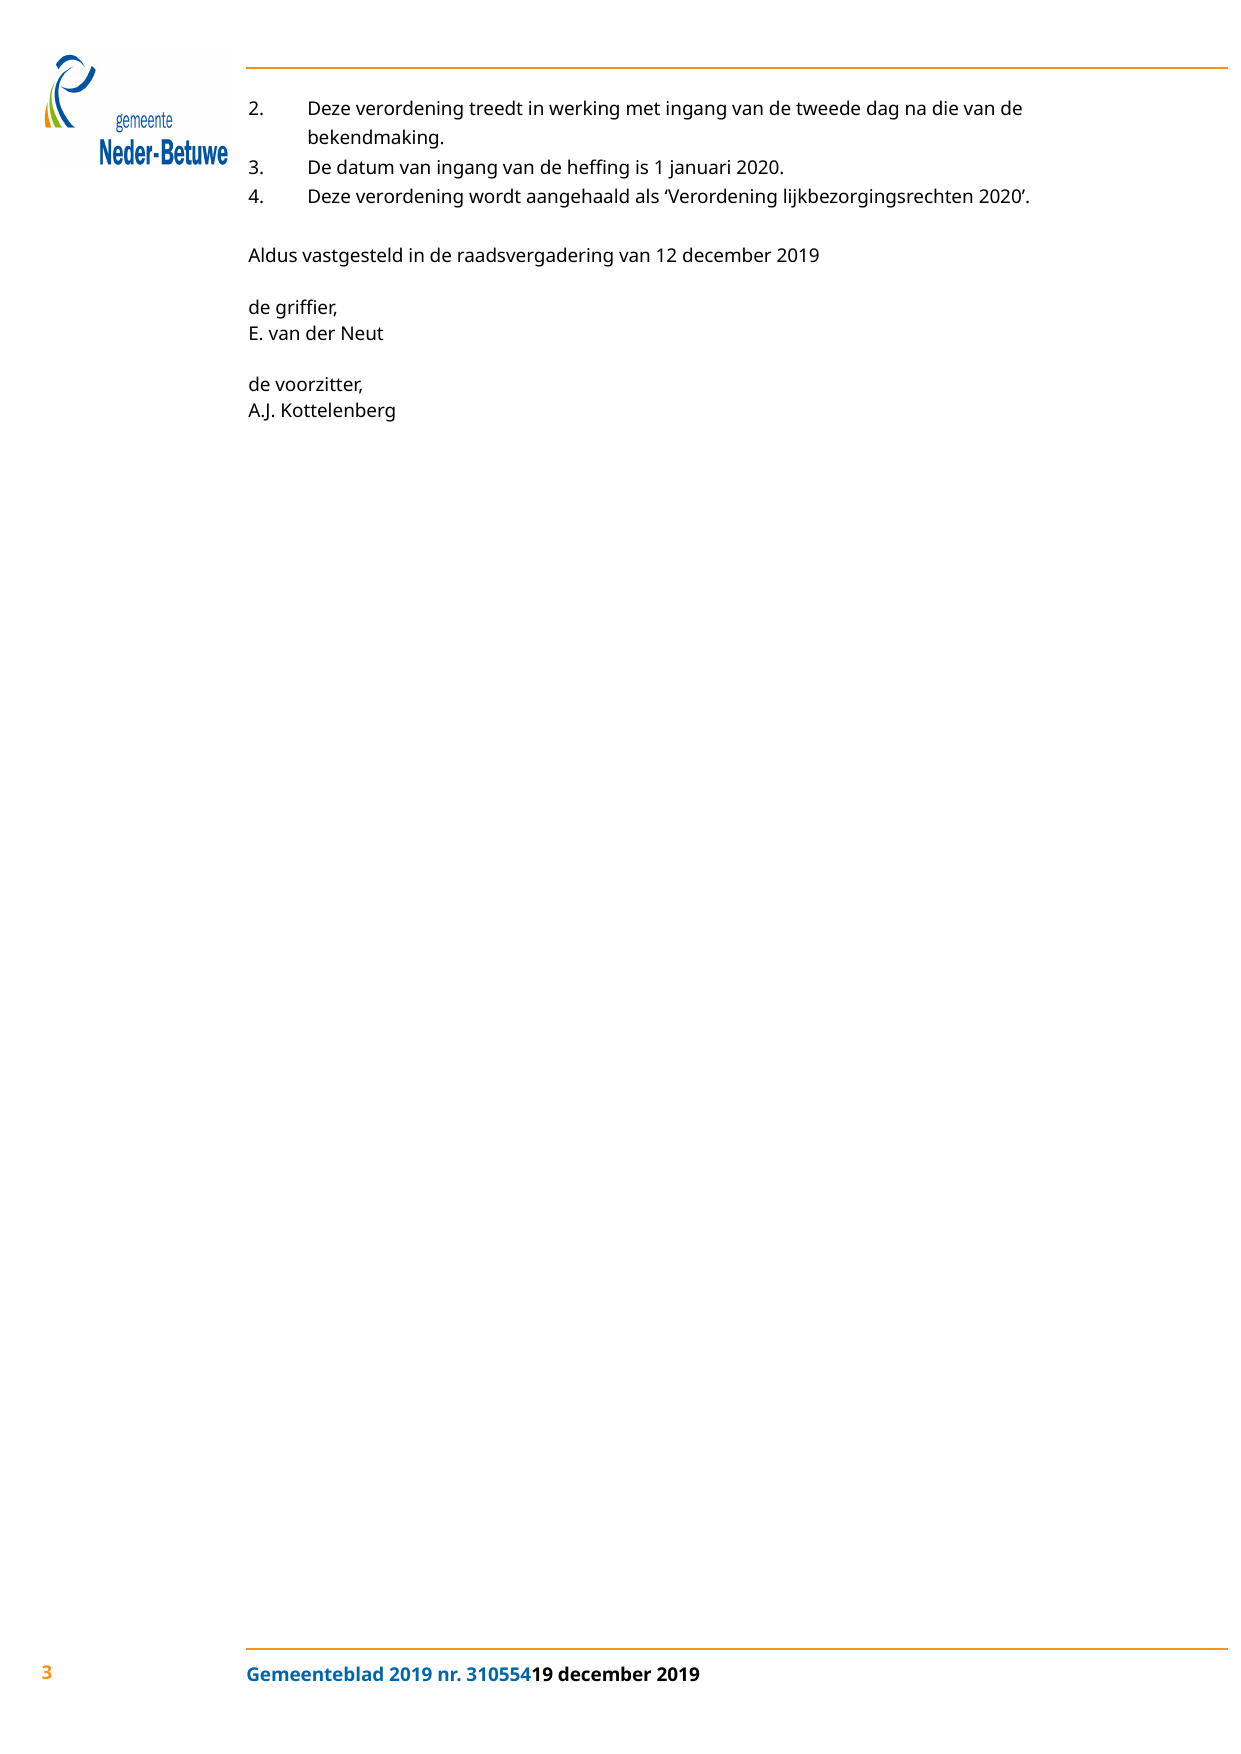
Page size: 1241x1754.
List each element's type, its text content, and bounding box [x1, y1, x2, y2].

list Deze verordening wordt aangehaald als ‘Verordening lijkbezorgingsrechten 2020’. [248, 183, 1152, 209]
picture [41, 47, 231, 172]
text de voorzitter, [248, 371, 1152, 397]
list Deze verordening treedt in werking met ingang van de tweede dag na die van de bekendmaking. [248, 95, 1152, 150]
text de griffier, [248, 294, 1152, 320]
text A.J. Kottelenberg [248, 397, 1152, 423]
text E. van der Neut [248, 320, 1152, 346]
text Aldus vastgesteld in de raadsvergadering van 12 december 2019 [248, 243, 1152, 268]
list De datum van ingang van de heffing is 1 januari 2020. [248, 154, 1152, 180]
